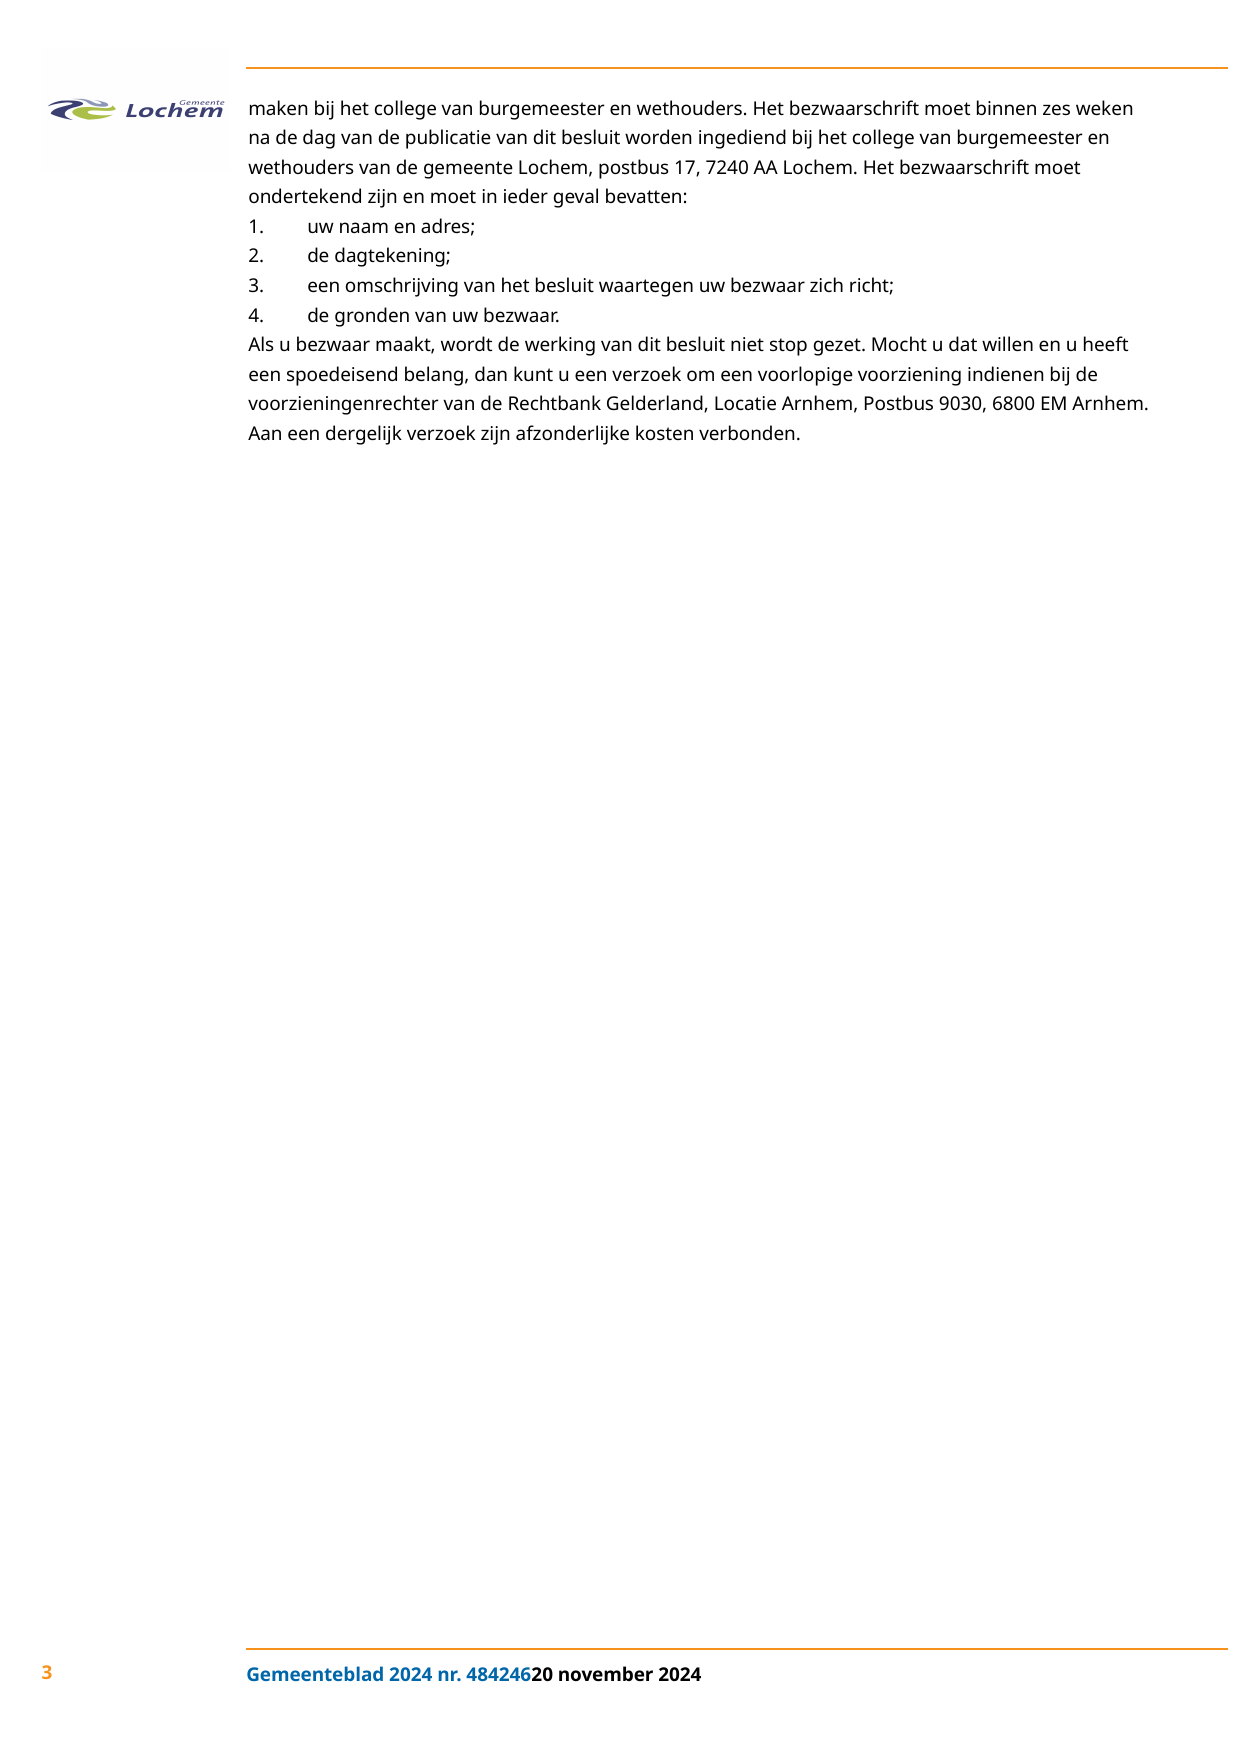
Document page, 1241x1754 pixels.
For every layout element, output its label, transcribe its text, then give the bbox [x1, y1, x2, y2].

list de gronden van uw bezwaar. [248, 302, 1152, 328]
list de dagtekening; [248, 243, 1152, 268]
picture [41, 47, 231, 172]
list uw naam en adres; [248, 213, 1152, 239]
text maken bij het college van burgemeester en wethouders. Het bezwaarschrift moet binnen zes weken na de dag van de publicatie van dit besluit worden ingediend bij het college van burgemeester en wethouders van de gemeente Lochem, postbus 17, 7240 AA Lochem. Het bezwaarschrift moet ondertekend zijn en moet in ieder geval bevatten: [248, 95, 1152, 209]
text Als u bezwaar maakt, wordt de werking van dit besluit niet stop gezet. Mocht u dat willen en u heeft een spoedeisend belang, dan kunt u een verzoek om een voorlopige voorziening indienen bij de voorzieningenrechter van de Rechtbank Gelderland, Locatie Arnhem, Postbus 9030, 6800 EM Arnhem. Aan een dergelijk verzoek zijn afzonderlijke kosten verbonden. [248, 331, 1152, 446]
list een omschrijving van het besluit waartegen uw bezwaar zich richt; [248, 272, 1152, 298]
